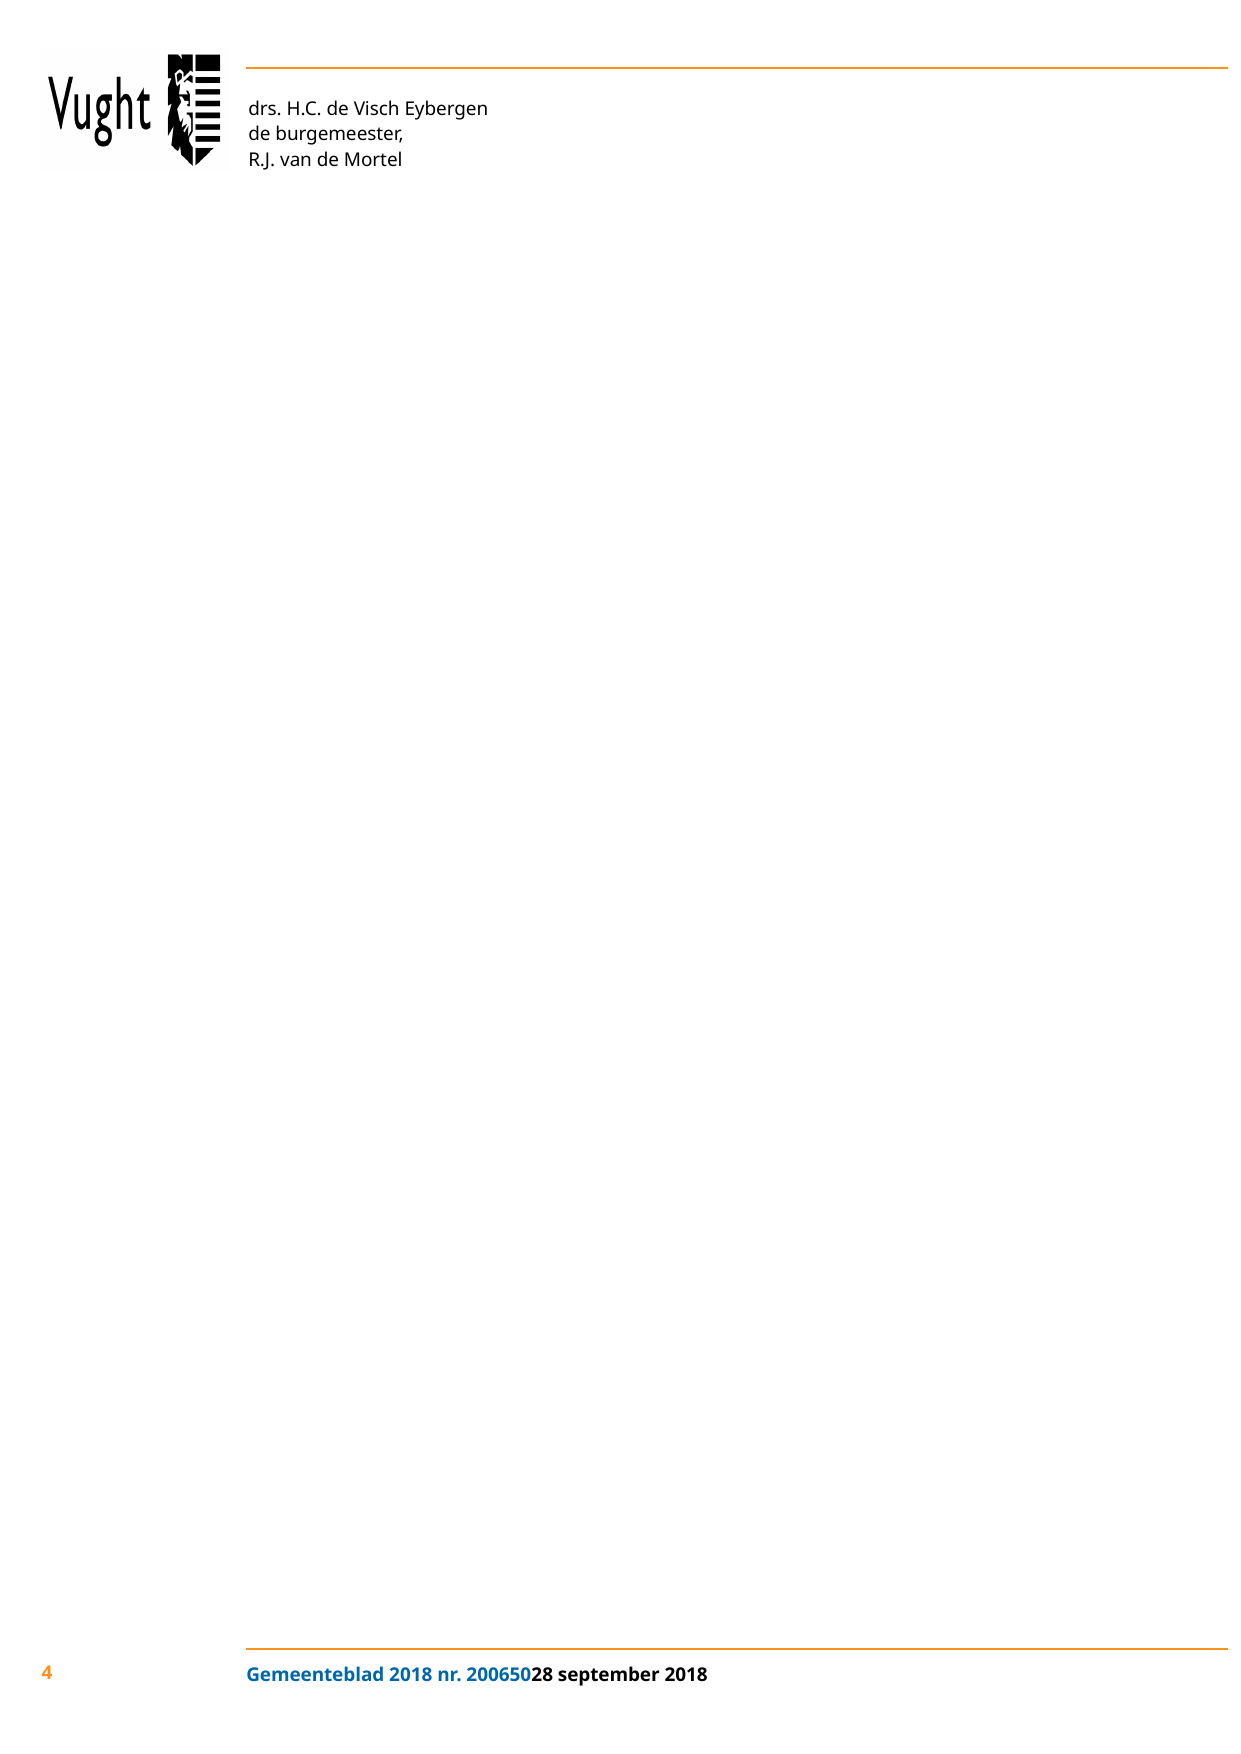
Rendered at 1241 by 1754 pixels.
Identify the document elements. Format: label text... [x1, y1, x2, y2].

text R.J. van de Mortel [248, 146, 1152, 172]
text de burgemeester, [248, 121, 1152, 146]
picture [41, 47, 231, 172]
text drs. H.C. de Visch Eybergen [248, 95, 1152, 121]
